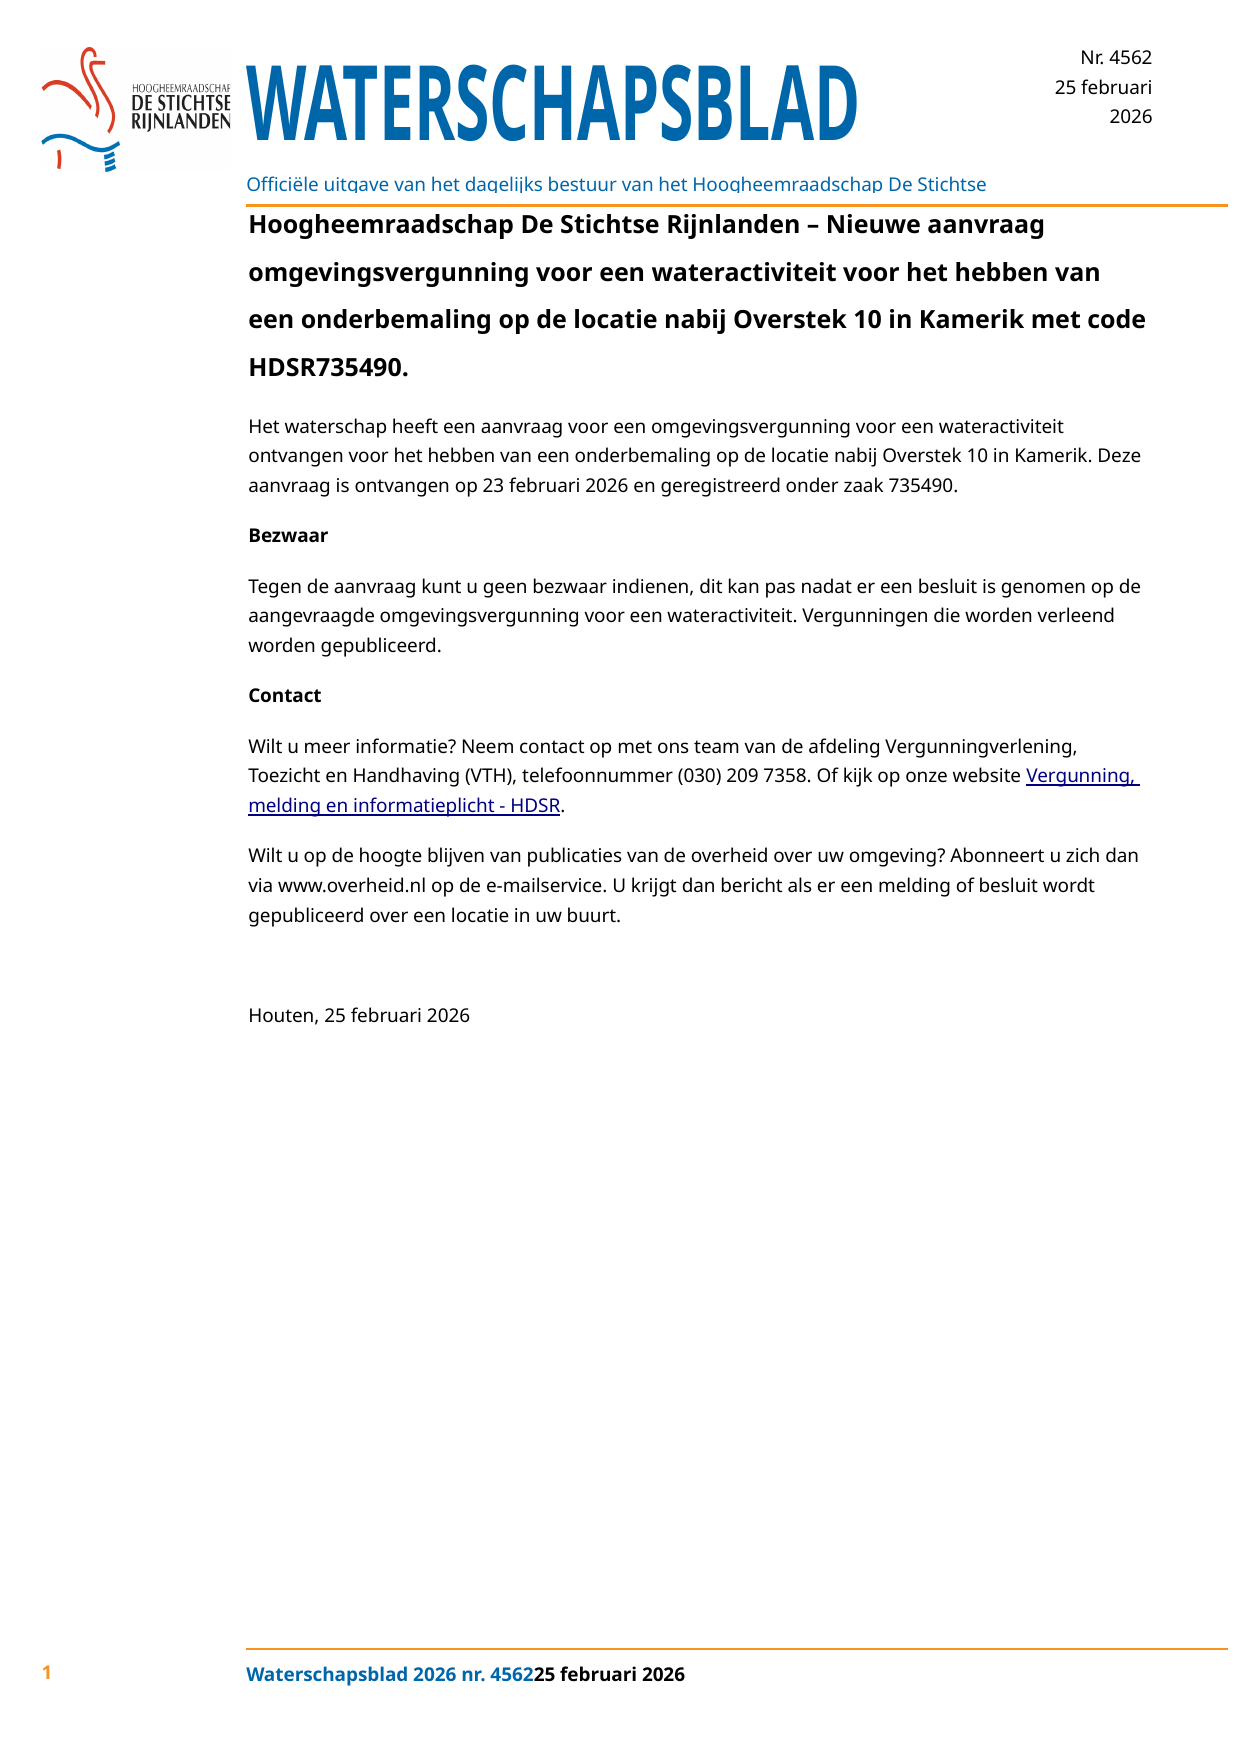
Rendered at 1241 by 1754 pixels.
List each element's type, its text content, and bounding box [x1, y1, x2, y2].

text Wilt u op de hoogte blijven van publicaties van de overheid over uw omgeving? Abonneert u zich dan via www.overheid.nl op de e-mailservice. U krijgt dan bericht als er een melding of besluit wordt gepubliceerd over een locatie in uw buurt. [248, 843, 1152, 928]
text Bezwaar [248, 523, 1152, 548]
text Het waterschap heeft een aanvraag voor een omgevingsvergunning voor een wateractiviteit ontvangen voor het hebben van een onderbemaling op de locatie nabij Overstek 10 in Kamerik. Deze aanvraag is ontvangen op 23 februari 2026 en geregistreerd onder zaak 735490. [248, 413, 1152, 498]
text Tegen de aanvraag kunt u geen bezwaar indienen, dit kan pas nadat er een besluit is genomen op de aangevraagde omgevingsvergunning voor een wateractiviteit. Vergunningen die worden verleend worden gepubliceerd. [248, 573, 1152, 658]
text Houten, 25 februari 2026 [248, 1003, 1152, 1028]
picture [41, 47, 231, 172]
text Hoogheemraadschap De Stichtse Rijnlanden – Nieuwe aanvraag omgevingsvergunning voor een wateractiviteit voor het hebben van een onderbemaling op de locatie nabij Overstek 10 in Kamerik met code HDSR735490. [248, 207, 1152, 384]
text Wilt u meer informatie? Neem contact op met ons team van de afdeling Vergunningverlening, Toezicht en Handhaving (VTH), telefoonnummer (030) 209 7358. Of kijk op onze website Vergunning, melding en informatieplicht - HDSR. [248, 733, 1152, 818]
text Contact [248, 683, 1152, 708]
